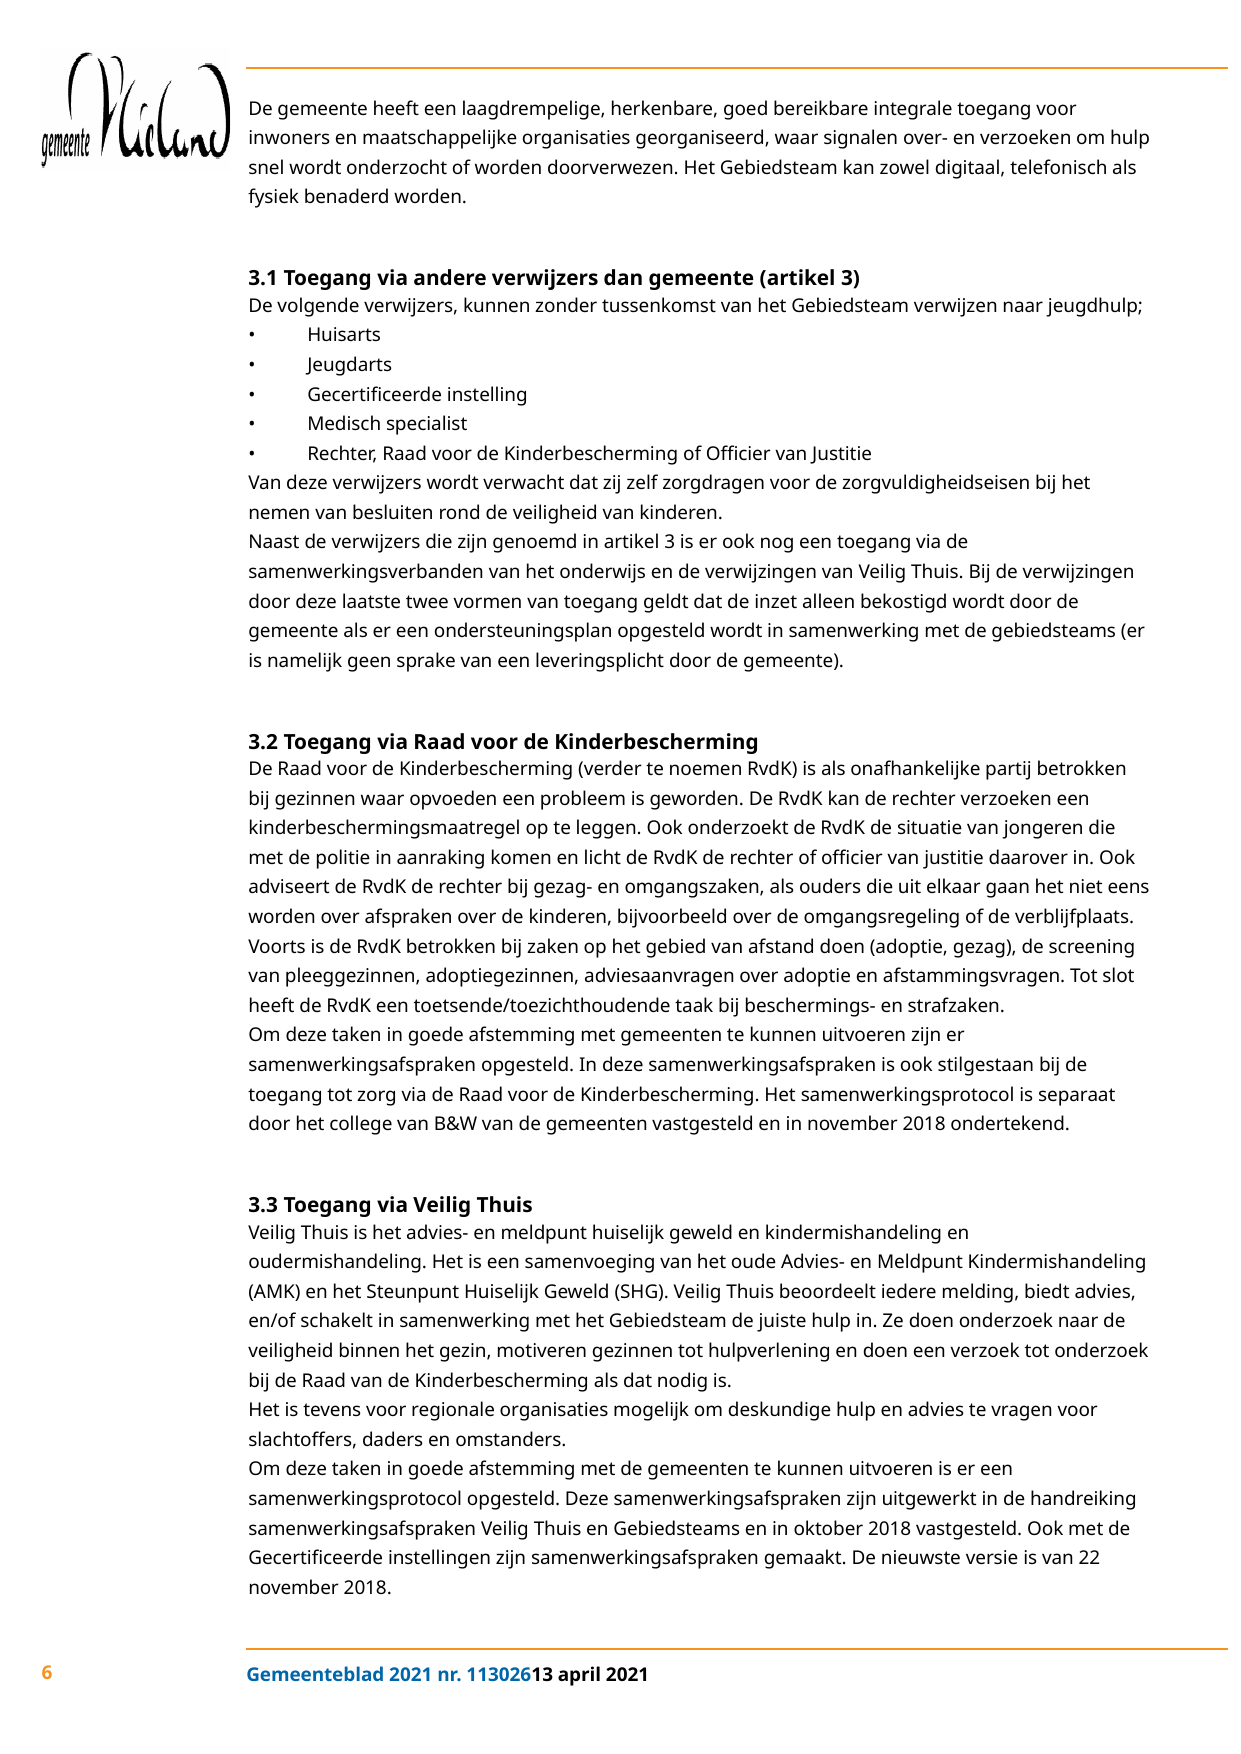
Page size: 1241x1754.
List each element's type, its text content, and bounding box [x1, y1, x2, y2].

text 3.1 Toegang via andere verwijzers dan gemeente (artikel 3) [248, 263, 1152, 292]
picture [41, 47, 231, 172]
list Medisch specialist [248, 410, 1152, 436]
text Van deze verwijzers wordt verwacht dat zij zelf zorgdragen voor de zorgvuldigheidseisen bij het nemen van besluiten rond de veiligheid van kinderen. [248, 469, 1152, 525]
text De gemeente heeft een laagdrempelige, herkenbare, goed bereikbare integrale toegang voor inwoners en maatschappelijke organisaties georganiseerd, waar signalen over- en verzoeken om hulp snel wordt onderzocht of worden doorverwezen. Het Gebiedsteam kan zowel digitaal, telefonisch als fysiek benaderd worden. [248, 95, 1152, 209]
text Om deze taken in goede afstemming met de gemeenten te kunnen uitvoeren is er een samenwerkingsprotocol opgesteld. Deze samenwerkingsafspraken zijn uitgewerkt in de handreiking samenwerkingsafspraken Veilig Thuis en Gebiedsteams en in oktober 2018 vastgesteld. Ook met de Gecertificeerde instellingen zijn samenwerkingsafspraken gemaakt. De nieuwste versie is van 22 november 2018. [248, 1456, 1152, 1599]
text Om deze taken in goede afstemming met gemeenten te kunnen uitvoeren zijn er samenwerkingsafspraken opgesteld. In deze samenwerkingsafspraken is ook stilgestaan bij de toegang tot zorg via de Raad voor de Kinderbescherming. Het samenwerkingsprotocol is separaat door het college van B&W van de gemeenten vastgesteld en in november 2018 ondertekend. [248, 1022, 1152, 1136]
text 3.3 Toegang via Veilig Thuis [248, 1190, 1152, 1219]
text Het is tevens voor regionale organisaties mogelijk om deskundige hulp en advies te vragen voor slachtoffers, daders en omstanders. [248, 1396, 1152, 1452]
list Gecertificeerde instelling [248, 381, 1152, 406]
text Naast de verwijzers die zijn genoemd in artikel 3 is er ook nog een toegang via de samenwerkingsverbanden van het onderwijs en de verwijzingen van Veilig Thuis. Bij de verwijzingen door deze laatste twee vormen van toegang geldt dat de inzet alleen bekostigd wordt door de gemeente als er een ondersteuningsplan opgesteld wordt in samenwerking met de gebiedsteams (er is namelijk geen sprake van een leveringsplicht door de gemeente). [248, 529, 1152, 673]
text Veilig Thuis is het advies- en meldpunt huiselijk geweld en kindermishandeling en oudermishandeling. Het is een samenvoeging van het oude Advies- en Meldpunt Kindermishandeling (AMK) en het Steunpunt Huiselijk Geweld (SHG). Veilig Thuis beoordeelt iedere melding, biedt advies, en/of schakelt in samenwerking met het Gebiedsteam de juiste hulp in. Ze doen onderzoek naar de veiligheid binnen het gezin, motiveren gezinnen tot hulpverlening en doen een verzoek tot onderzoek bij de Raad van de Kinderbescherming als dat nodig is. [248, 1219, 1152, 1392]
text De Raad voor de Kinderbescherming (verder te noemen RvdK) is als onafhankelijke partij betrokken bij gezinnen waar opvoeden een probleem is geworden. De RvdK kan de rechter verzoeken een kinderbeschermingsmaatregel op te leggen. Ook onderzoekt de RvdK de situatie van jongeren die met de politie in aanraking komen en licht de RvdK de rechter of officier van justitie daarover in. Ook adviseert de RvdK de rechter bij gezag- en omgangszaken, als ouders die uit elkaar gaan het niet eens worden over afspraken over de kinderen, bijvoorbeeld over de omgangsregeling of de verblijfplaats. Voorts is de RvdK betrokken bij zaken op het gebied van afstand doen (adoptie, gezag), de screening van pleeggezinnen, adoptiegezinnen, adviesaanvragen over adoptie en afstammingsvragen. Tot slot heeft de RvdK een toetsende/toezichthoudende taak bij beschermings- en strafzaken. [248, 755, 1152, 1018]
list Jeugdarts [248, 351, 1152, 377]
list Rechter, Raad voor de Kinderbescherming of Officier van Justitie [248, 440, 1152, 466]
text De volgende verwijzers, kunnen zonder tussenkomst van het Gebiedsteam verwijzen naar jeugdhulp; [248, 292, 1152, 318]
text 3.2 Toegang via Raad voor de Kinderbescherming [248, 727, 1152, 755]
list Huisarts [248, 322, 1152, 347]
